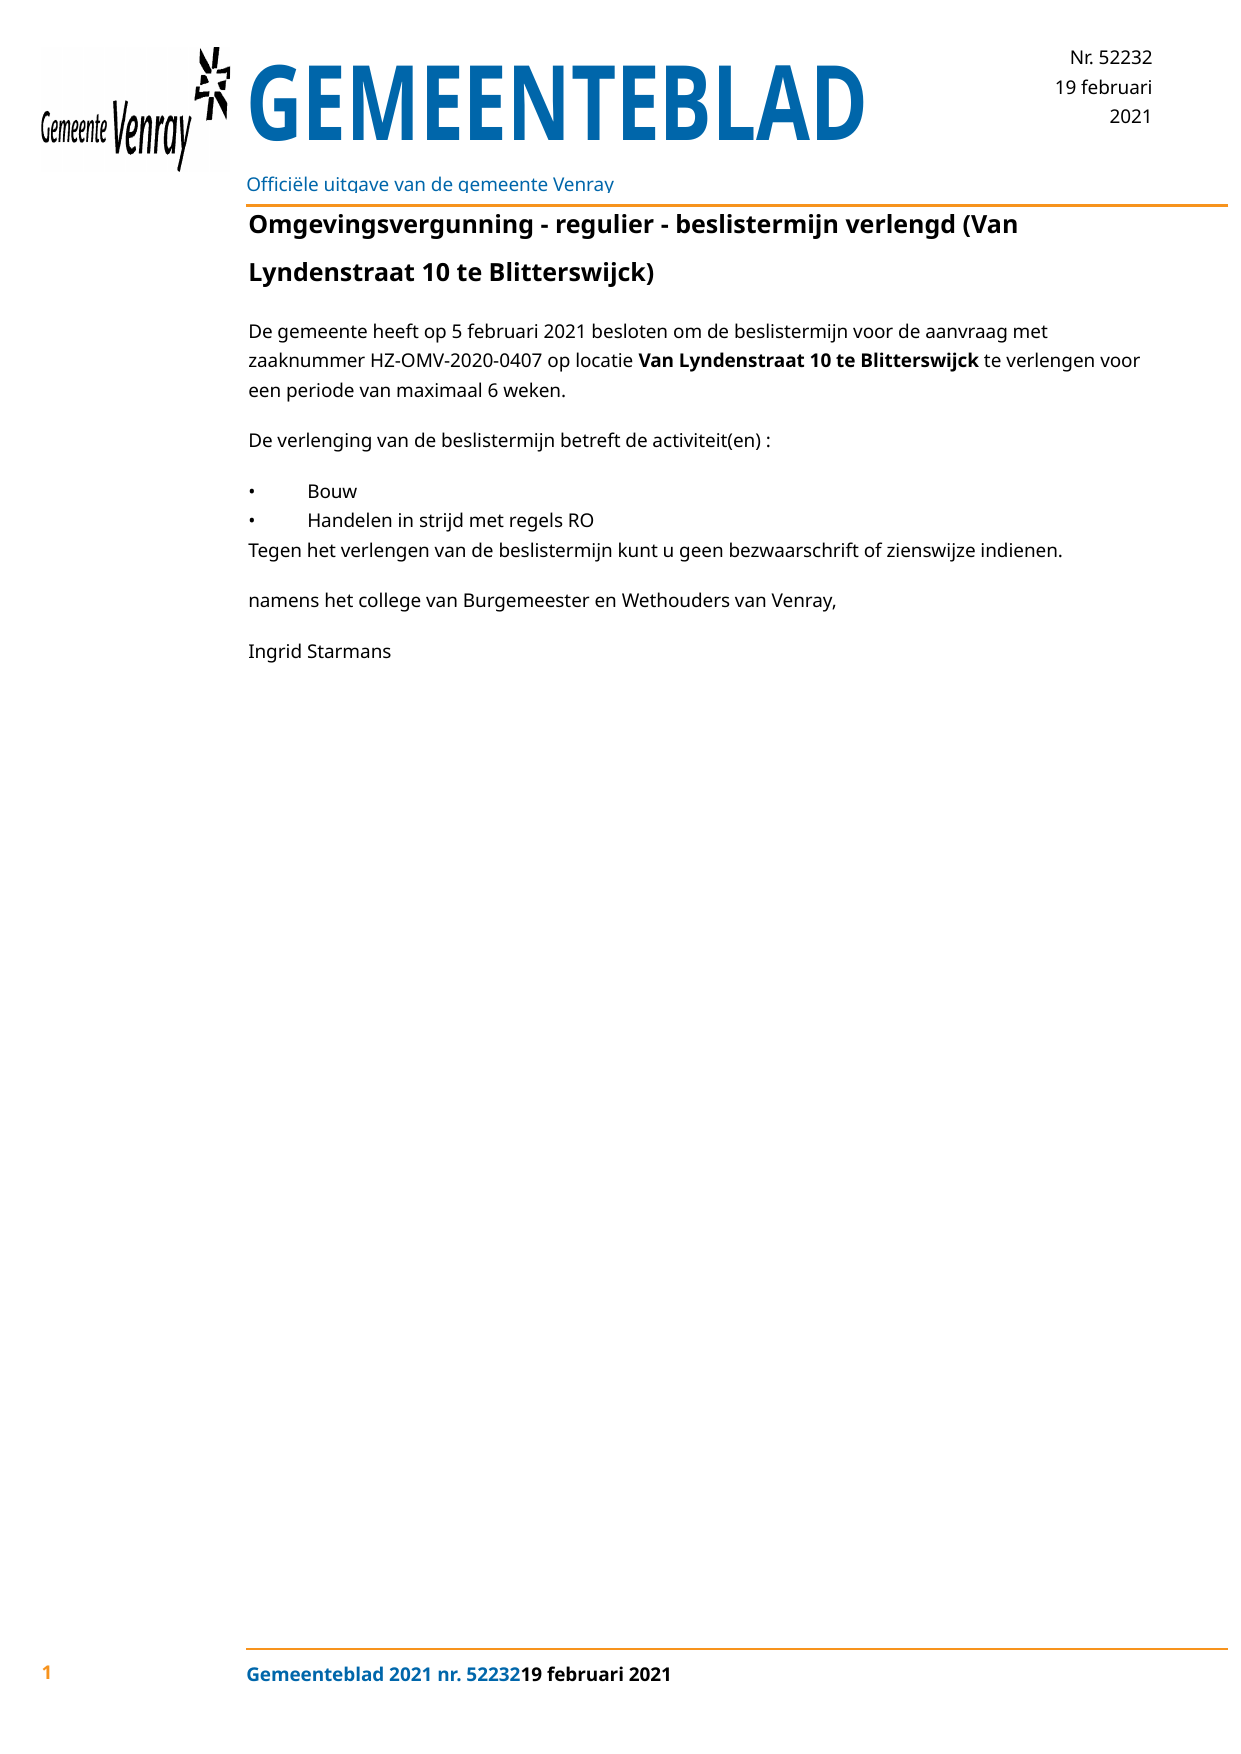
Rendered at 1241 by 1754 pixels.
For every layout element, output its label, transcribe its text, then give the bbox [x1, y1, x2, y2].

text namens het college van Burgemeester en Wethouders van Venray, [248, 587, 1152, 613]
list Handelen in strijd met regels RO [248, 507, 1152, 533]
text De verlenging van de beslistermijn betreft de activiteit(en) : [248, 427, 1152, 453]
picture [41, 47, 231, 172]
text Ingrid Starmans [248, 638, 1152, 664]
text De gemeente heeft op 5 februari 2021 besloten om de beslistermijn voor de aanvraag met zaaknummer HZ-OMV-2020-0407 op locatie Van Lyndenstraat 10 te Blitterswijck te verlengen voor een periode van maximaal 6 weken. [248, 318, 1152, 403]
text Tegen het verlengen van de beslistermijn kunt u geen bezwaarschrift of zienswijze indienen. [248, 537, 1152, 563]
list Bouw [248, 478, 1152, 504]
text Omgevingsvergunning - regulier - beslistermijn verlengd (Van Lyndenstraat 10 te Blitterswijck) [248, 207, 1152, 288]
